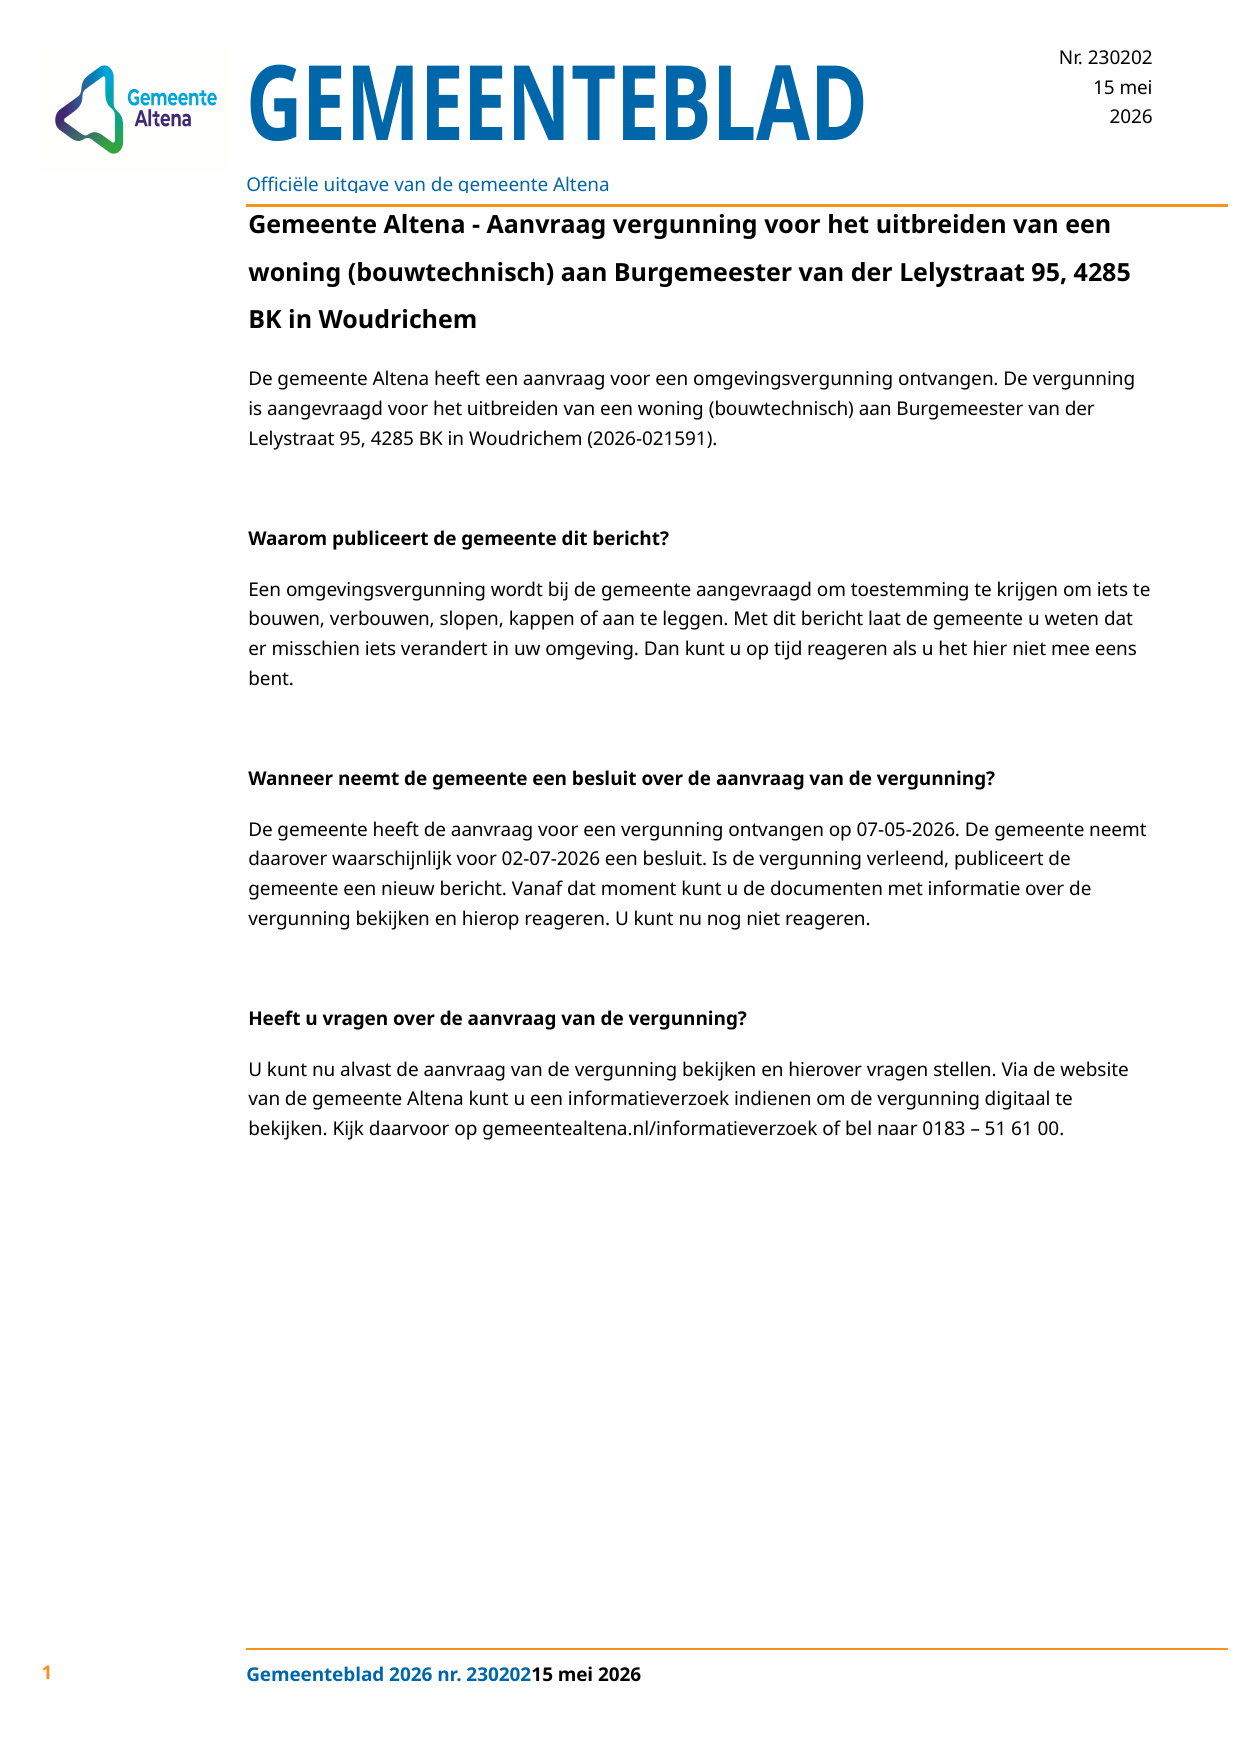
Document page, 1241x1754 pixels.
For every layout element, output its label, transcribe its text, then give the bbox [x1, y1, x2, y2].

text Een omgevingsvergunning wordt bij de gemeente aangevraagd om toestemming te krijgen om iets te bouwen, verbouwen, slopen, kappen of aan te leggen. Met dit bericht laat de gemeente u weten dat er misschien iets verandert in uw omgeving. Dan kunt u op tijd reageren als u het hier niet mee eens bent. [248, 576, 1152, 690]
text Heeft u vragen over de aanvraag van de vergunning? [248, 1006, 1152, 1031]
text De gemeente Altena heeft een aanvraag voor een omgevingsvergunning ontvangen. De vergunning is aangevraagd voor het uitbreiden van een woning (bouwtechnisch) aan Burgemeester van der Lelystraat 95, 4285 BK in Woudrichem (2026-021591). [248, 366, 1152, 450]
text Gemeente Altena - Aanvraag vergunning voor het uitbreiden van een woning (bouwtechnisch) aan Burgemeester van der Lelystraat 95, 4285 BK in Woudrichem [248, 207, 1152, 336]
text U kunt nu alvast de aanvraag van de vergunning bekijken en hierover vragen stellen. Via de website van de gemeente Altena kunt u een informatieverzoek indienen om de vergunning digitaal te bekijken. Kijk daarvoor op gemeentealtena.nl/informatieverzoek of bel naar 0183 – 51 61 00. [248, 1056, 1152, 1141]
text Wanneer neemt de gemeente een besluit over de aanvraag van de vergunning? [248, 766, 1152, 791]
text De gemeente heeft de aanvraag voor een vergunning ontvangen op 07-05-2026. De gemeente neemt daarover waarschijnlijk voor 02-07-2026 een besluit. Is de vergunning verleend, publiceert de gemeente een nieuw bericht. Vanaf dat moment kunt u de documenten met informatie over de vergunning bekijken en hierop reageren. U kunt nu nog niet reageren. [248, 816, 1152, 930]
text Waarom publiceert de gemeente dit bericht? [248, 526, 1152, 551]
picture [41, 47, 231, 172]
